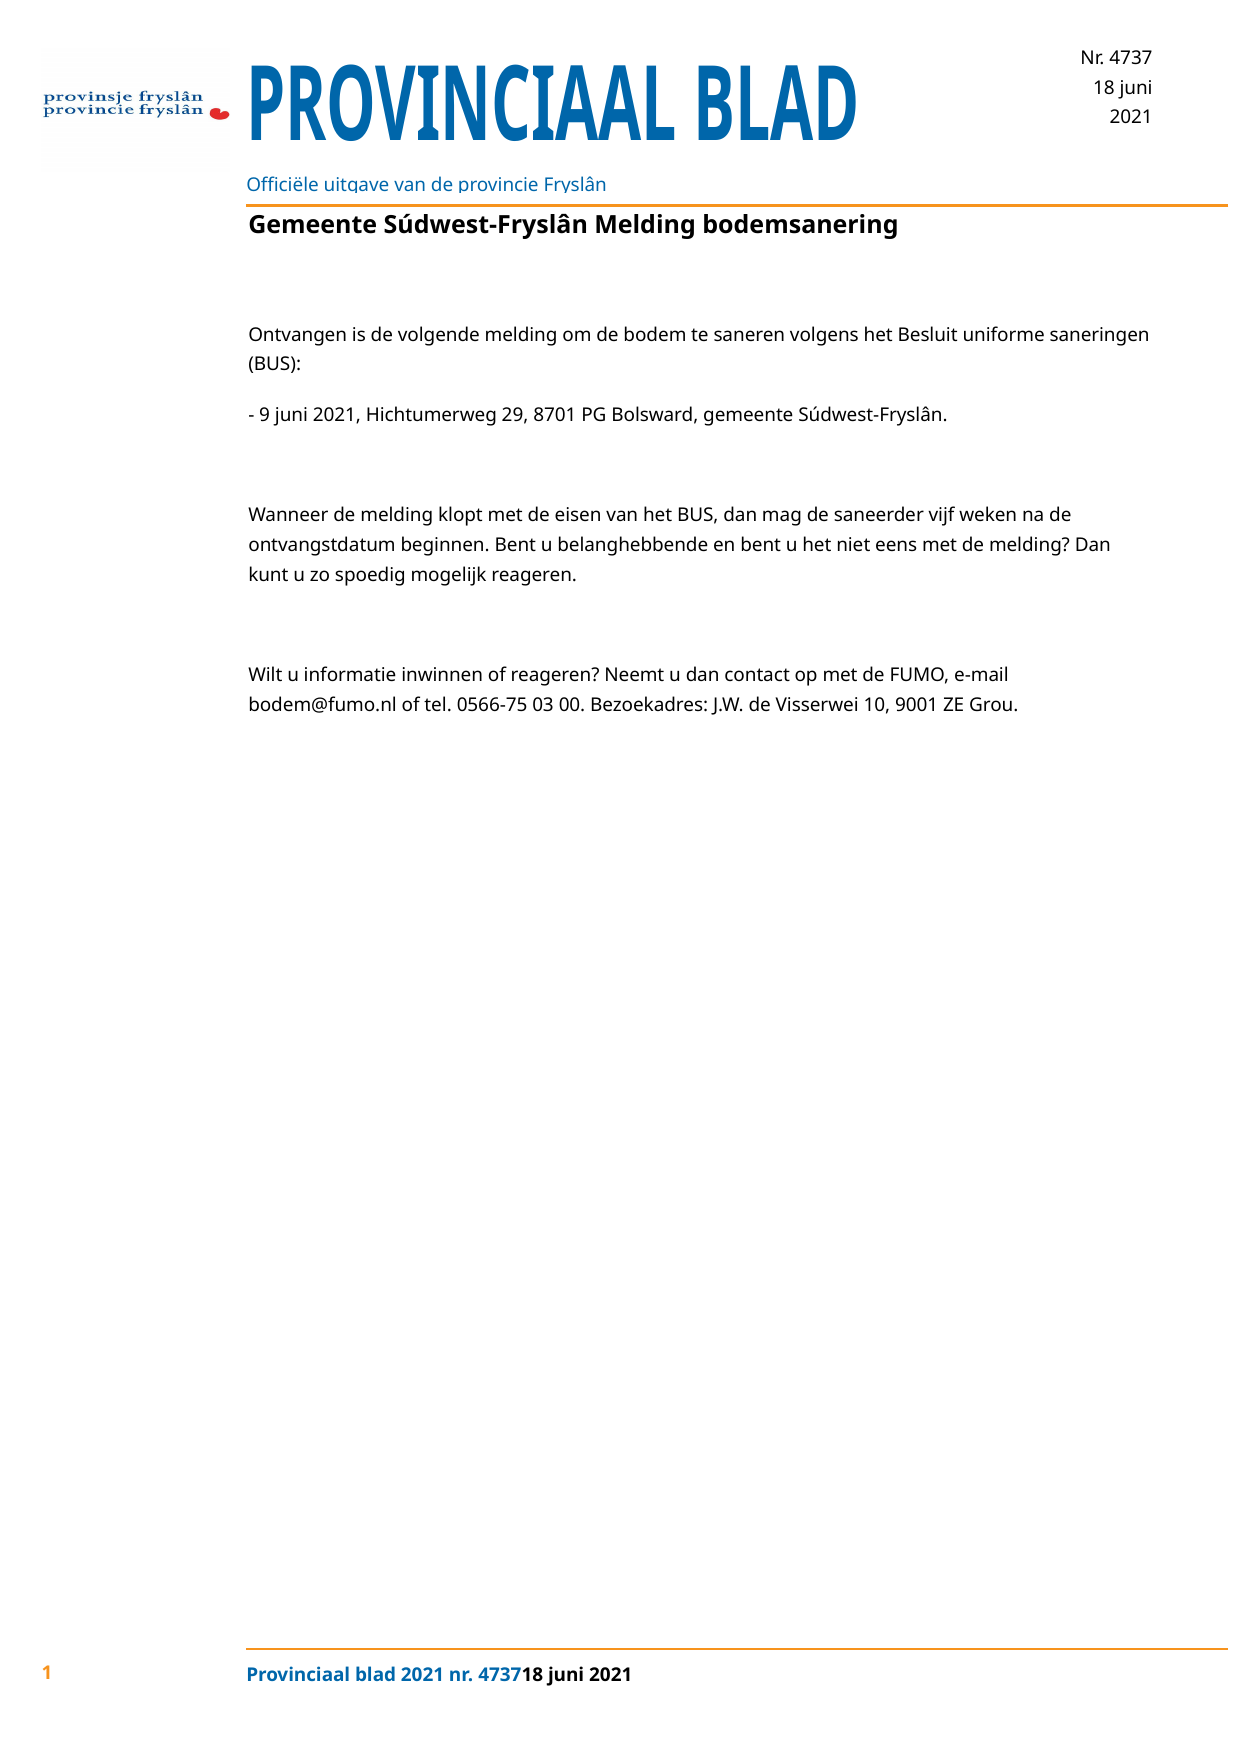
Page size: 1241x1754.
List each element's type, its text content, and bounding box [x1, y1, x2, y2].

text Gemeente Súdwest-Fryslân Melding bodemsanering [248, 207, 1152, 241]
text Ontvangen is de volgende melding om de bodem te saneren volgens het Besluit uniforme saneringen (BUS): [248, 321, 1152, 376]
text Wanneer de melding klopt met de eisen van het BUS, dan mag de saneerder vijf weken na de ontvangstdatum beginnen. Bent u belanghebbende en bent u het niet eens met de melding? Dan kunt u zo spoedig mogelijk reageren. [248, 502, 1152, 586]
text - 9 juni 2021, Hichtumerweg 29, 8701 PG Bolsward, gemeente Súdwest-Fryslân. [248, 401, 1152, 426]
text Wilt u informatie inwinnen of reageren? Neemt u dan contact op met de FUMO, e-mail bodem@fumo.nl of tel. 0566-75 03 00. Bezoekadres: J.W. de Visserwei 10, 9001 ZE Grou. [248, 662, 1152, 717]
picture [41, 47, 231, 172]
